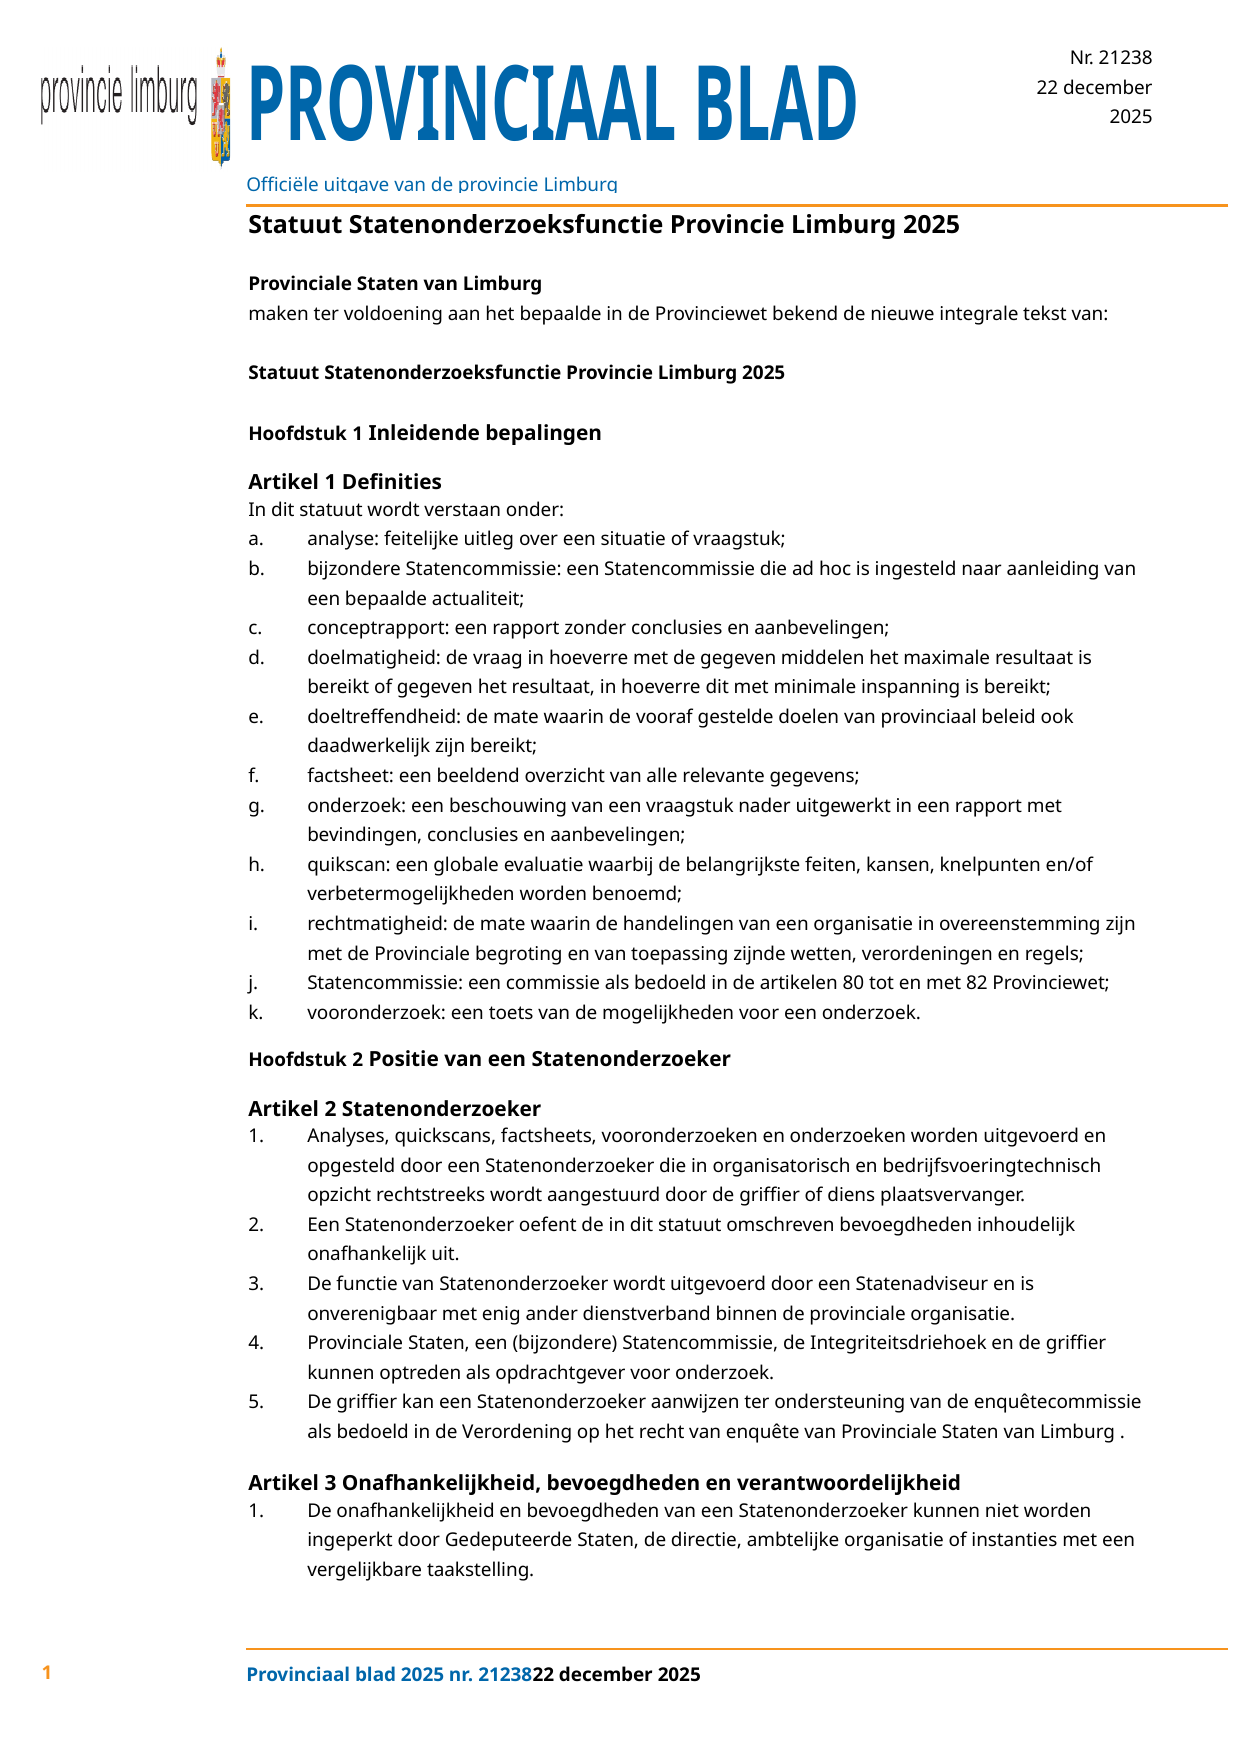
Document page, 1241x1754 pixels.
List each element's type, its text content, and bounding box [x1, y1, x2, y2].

text Artikel 2 Statenonderzoeker [248, 1094, 1152, 1122]
text Artikel 3 Onafhankelijkheid, bevoegdheden en verantwoordelijkheid [248, 1468, 1152, 1497]
list doelmatigheid: de vraag in hoeverre met de gegeven middelen het maximale resultaat is bereikt of gegeven het resultaat, in hoeverre dit met minimale inspanning is bereikt; [248, 644, 1152, 699]
list De griffier kan een Statenonderzoeker aanwijzen ter ondersteuning van de enquêtecommissie als bedoeld in de Verordening op het recht van enquête van Provinciale Staten van Limburg . [248, 1388, 1152, 1444]
text maken ter voldoening aan het bepaalde in de Provinciewet bekend de nieuwe integrale tekst van: [248, 300, 1152, 326]
list De functie van Statenonderzoeker wordt uitgevoerd door een Statenadviseur en is onverenigbaar met enig ander dienstverband binnen de provinciale organisatie. [248, 1270, 1152, 1325]
text Provinciale Staten van Limburg [248, 270, 1152, 296]
list Provinciale Staten, een (bijzondere) Statencommissie, de Integriteitsdriehoek en de griffier kunnen optreden als opdrachtgever voor onderzoek. [248, 1329, 1152, 1384]
text Statuut Statenonderzoeksfunctie Provincie Limburg 2025 [248, 207, 1152, 241]
list bijzondere Statencommissie: een Statencommissie die ad hoc is ingesteld naar aanleiding van een bepaalde actualiteit; [248, 555, 1152, 610]
list Een Statenonderzoeker oefent de in dit statuut omschreven bevoegdheden inhoudelijk onafhankelijk uit. [248, 1211, 1152, 1266]
list onderzoek: een beschouwing van een vraagstuk nader uitgewerkt in een rapport met bevindingen, conclusies en aanbevelingen; [248, 792, 1152, 847]
text Hoofdstuk 2 Positie van een Statenonderzoeker [248, 1044, 1152, 1073]
list analyse: feitelijke uitleg over een situatie of vraagstuk; [248, 526, 1152, 551]
text In dit statuut wordt verstaan onder: [248, 496, 1152, 522]
list vooronderzoek: een toets van de mogelijkheden voor een onderzoek. [248, 999, 1152, 1024]
picture [41, 47, 231, 172]
list conceptrapport: een rapport zonder conclusies en aanbevelingen; [248, 614, 1152, 640]
list doeltreffendheid: de mate waarin de vooraf gestelde doelen van provinciaal beleid ook daadwerkelijk zijn bereikt; [248, 703, 1152, 758]
text Artikel 1 Definities [248, 467, 1152, 496]
list Statencommissie: een commissie als bedoeld in de artikelen 80 tot en met 82 Provinciewet; [248, 969, 1152, 995]
list rechtmatigheid: de mate waarin de handelingen van een organisatie in overeenstemming zijn met de Provinciale begroting en van toepassing zijnde wetten, verordeningen en regels; [248, 910, 1152, 965]
text Hoofdstuk 1 Inleidende bepalingen [248, 418, 1152, 447]
text Statuut Statenonderzoeksfunctie Provincie Limburg 2025 [248, 359, 1152, 385]
list Analyses, quickscans, factsheets, vooronderzoeken en onderzoeken worden uitgevoerd en opgesteld door een Statenonderzoeker die in organisatorisch en bedrijfsvoeringtechnisch opzicht rechtstreeks wordt aangestuurd door de griffier of diens plaatsvervanger. [248, 1122, 1152, 1207]
list quikscan: een globale evaluatie waarbij de belangrijkste feiten, kansen, knelpunten en/of verbetermogelijkheden worden benoemd; [248, 851, 1152, 906]
list De onafhankelijkheid en bevoegdheden van een Statenonderzoeker kunnen niet worden ingeperkt door Gedeputeerde Staten, de directie, ambtelijke organisatie of instanties met een vergelijkbare taakstelling. [248, 1497, 1152, 1582]
list factsheet: een beeldend overzicht van alle relevante gegevens; [248, 762, 1152, 788]
